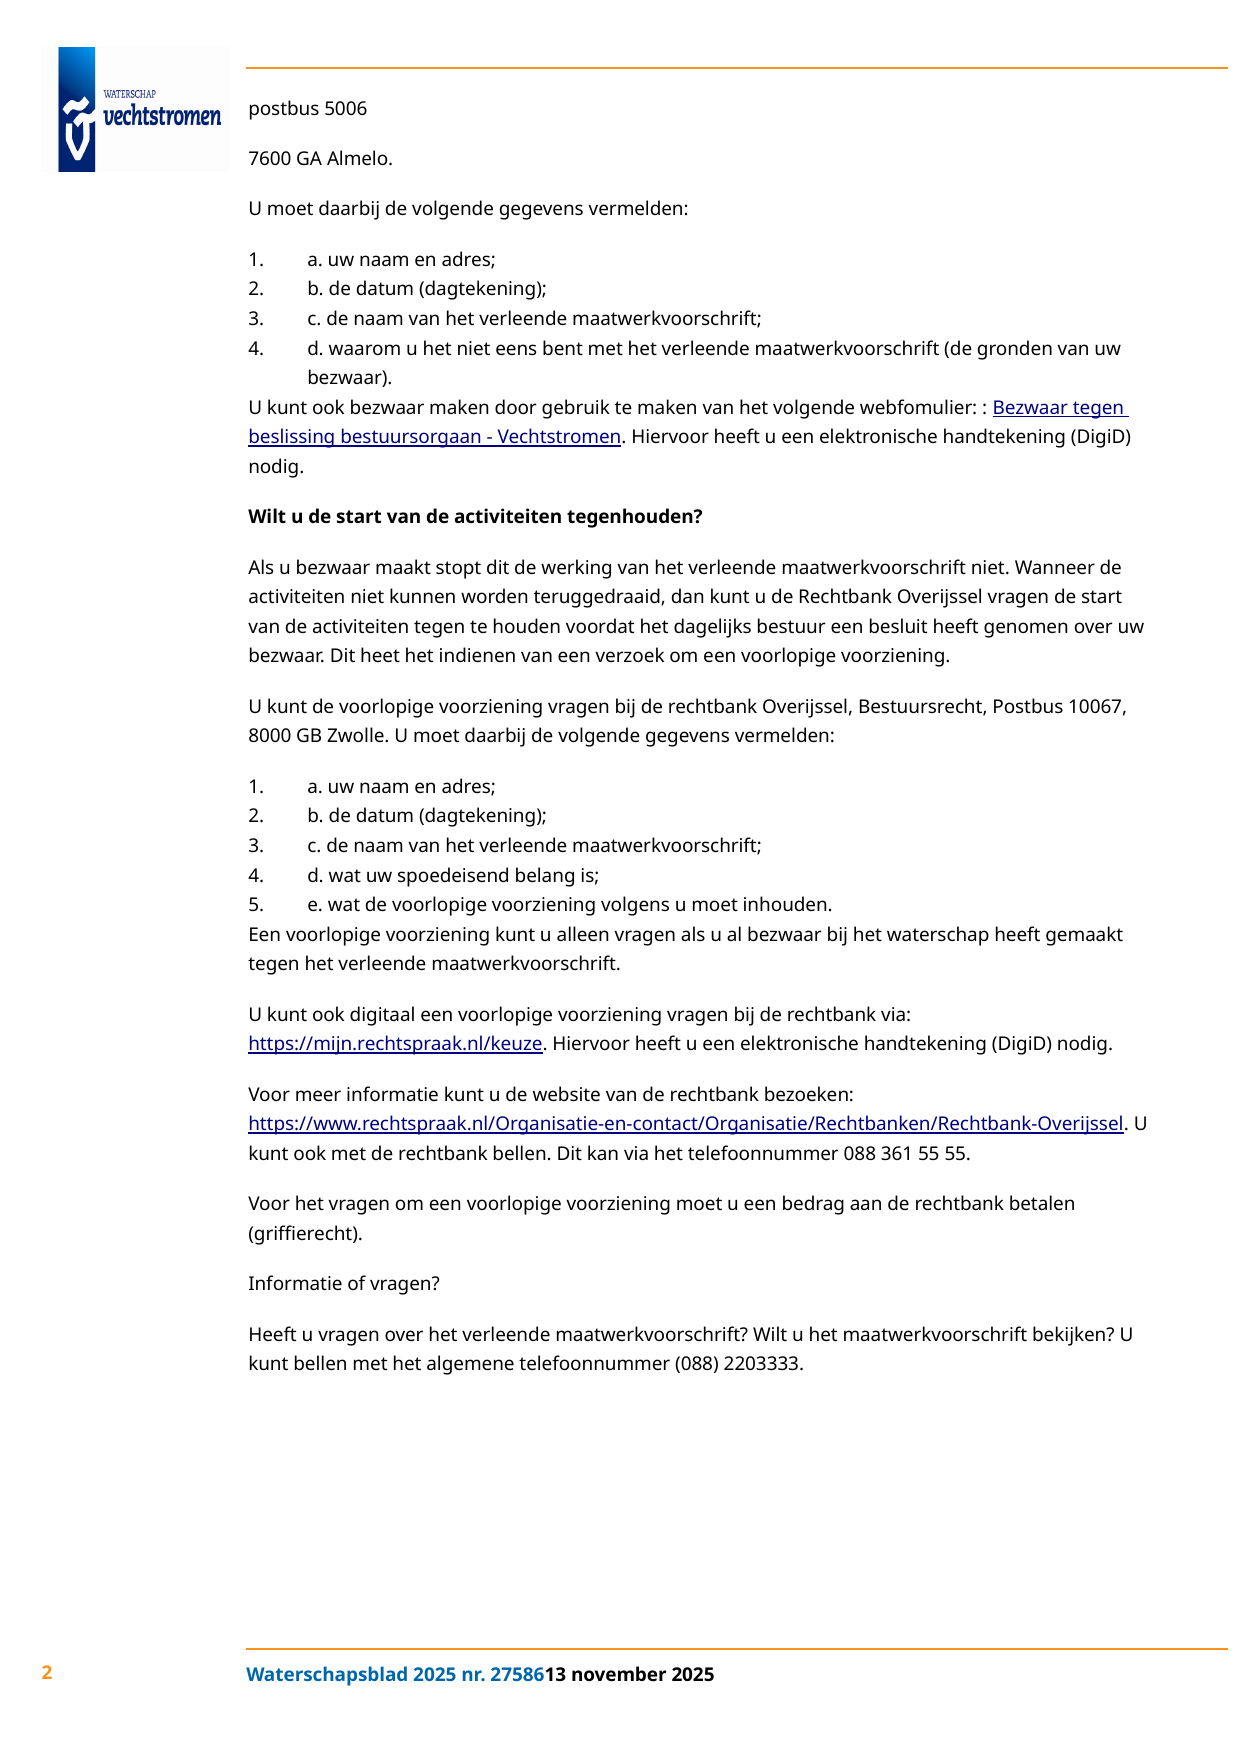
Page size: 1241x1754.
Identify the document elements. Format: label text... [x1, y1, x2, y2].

list e. wat de voorlopige voorziening volgens u moet inhouden. [248, 891, 1152, 917]
text Een voorlopige voorziening kunt u alleen vragen als u al bezwaar bij het waterschap heeft gemaakt tegen het verleende maatwerkvoorschrift. [248, 921, 1152, 976]
picture [41, 47, 231, 172]
text U kunt de voorlopige voorziening vragen bij de rechtbank Overijssel, Bestuursrecht, Postbus 10067, 8000 GB Zwolle. U moet daarbij de volgende gegevens vermelden: [248, 693, 1152, 748]
text U moet daarbij de volgende gegevens vermelden: [248, 196, 1152, 221]
text Voor het vragen om een voorlopige voorziening moet u een bedrag aan de rechtbank betalen (griffierecht). [248, 1191, 1152, 1246]
text Informatie of vragen? [248, 1271, 1152, 1296]
list c. de naam van het verleende maatwerkvoorschrift; [248, 305, 1152, 331]
text Heeft u vragen over het verleende maatwerkvoorschrift? Wilt u het maatwerkvoorschrift bekijken? U kunt bellen met het algemene telefoonnummer (088) 2203333. [248, 1321, 1152, 1376]
text Voor meer informatie kunt u de website van de rechtbank bezoeken: https://www.rechtspraak.nl/Organisatie-en-contact/Organisatie/Rechtbanken/Rechtbank-Overijssel. U kunt ook met de rechtbank bellen. Dit kan via het telefoonnummer 088 361 55 55. [248, 1081, 1152, 1166]
text U kunt ook bezwaar maken door gebruik te maken van het volgende webfomulier: : Bezwaar tegen beslissing bestuursorgaan - Vechtstromen. Hiervoor heeft u een elektronische handtekening (DigiD) nodig. [248, 394, 1152, 479]
list d. wat uw spoedeisend belang is; [248, 862, 1152, 888]
list b. de datum (dagtekening); [248, 276, 1152, 301]
text Als u bezwaar maakt stopt dit de werking van het verleende maatwerkvoorschrift niet. Wanneer de activiteiten niet kunnen worden teruggedraaid, dan kunt u de Rechtbank Overijssel vragen de start van de activiteiten tegen te houden voordat het dagelijks bestuur een besluit heeft genomen over uw bezwaar. Dit heet het indienen van een verzoek om een voorlopige voorziening. [248, 554, 1152, 668]
list c. de naam van het verleende maatwerkvoorschrift; [248, 832, 1152, 858]
list a. uw naam en adres; [248, 246, 1152, 272]
list b. de datum (dagtekening); [248, 803, 1152, 828]
list d. waarom u het niet eens bent met het verleende maatwerkvoorschrift (de gronden van uw bezwaar). [248, 335, 1152, 390]
text U kunt ook digitaal een voorlopige voorziening vragen bij de rechtbank via: https://mijn.rechtspraak.nl/keuze. Hiervoor heeft u een elektronische handtekening (DigiD) nodig. [248, 1001, 1152, 1056]
text postbus 5006 [248, 95, 1152, 121]
list a. uw naam en adres; [248, 773, 1152, 799]
text Wilt u de start van de activiteiten tegenhouden? [248, 503, 1152, 529]
text 7600 GA Almelo. [248, 145, 1152, 171]
